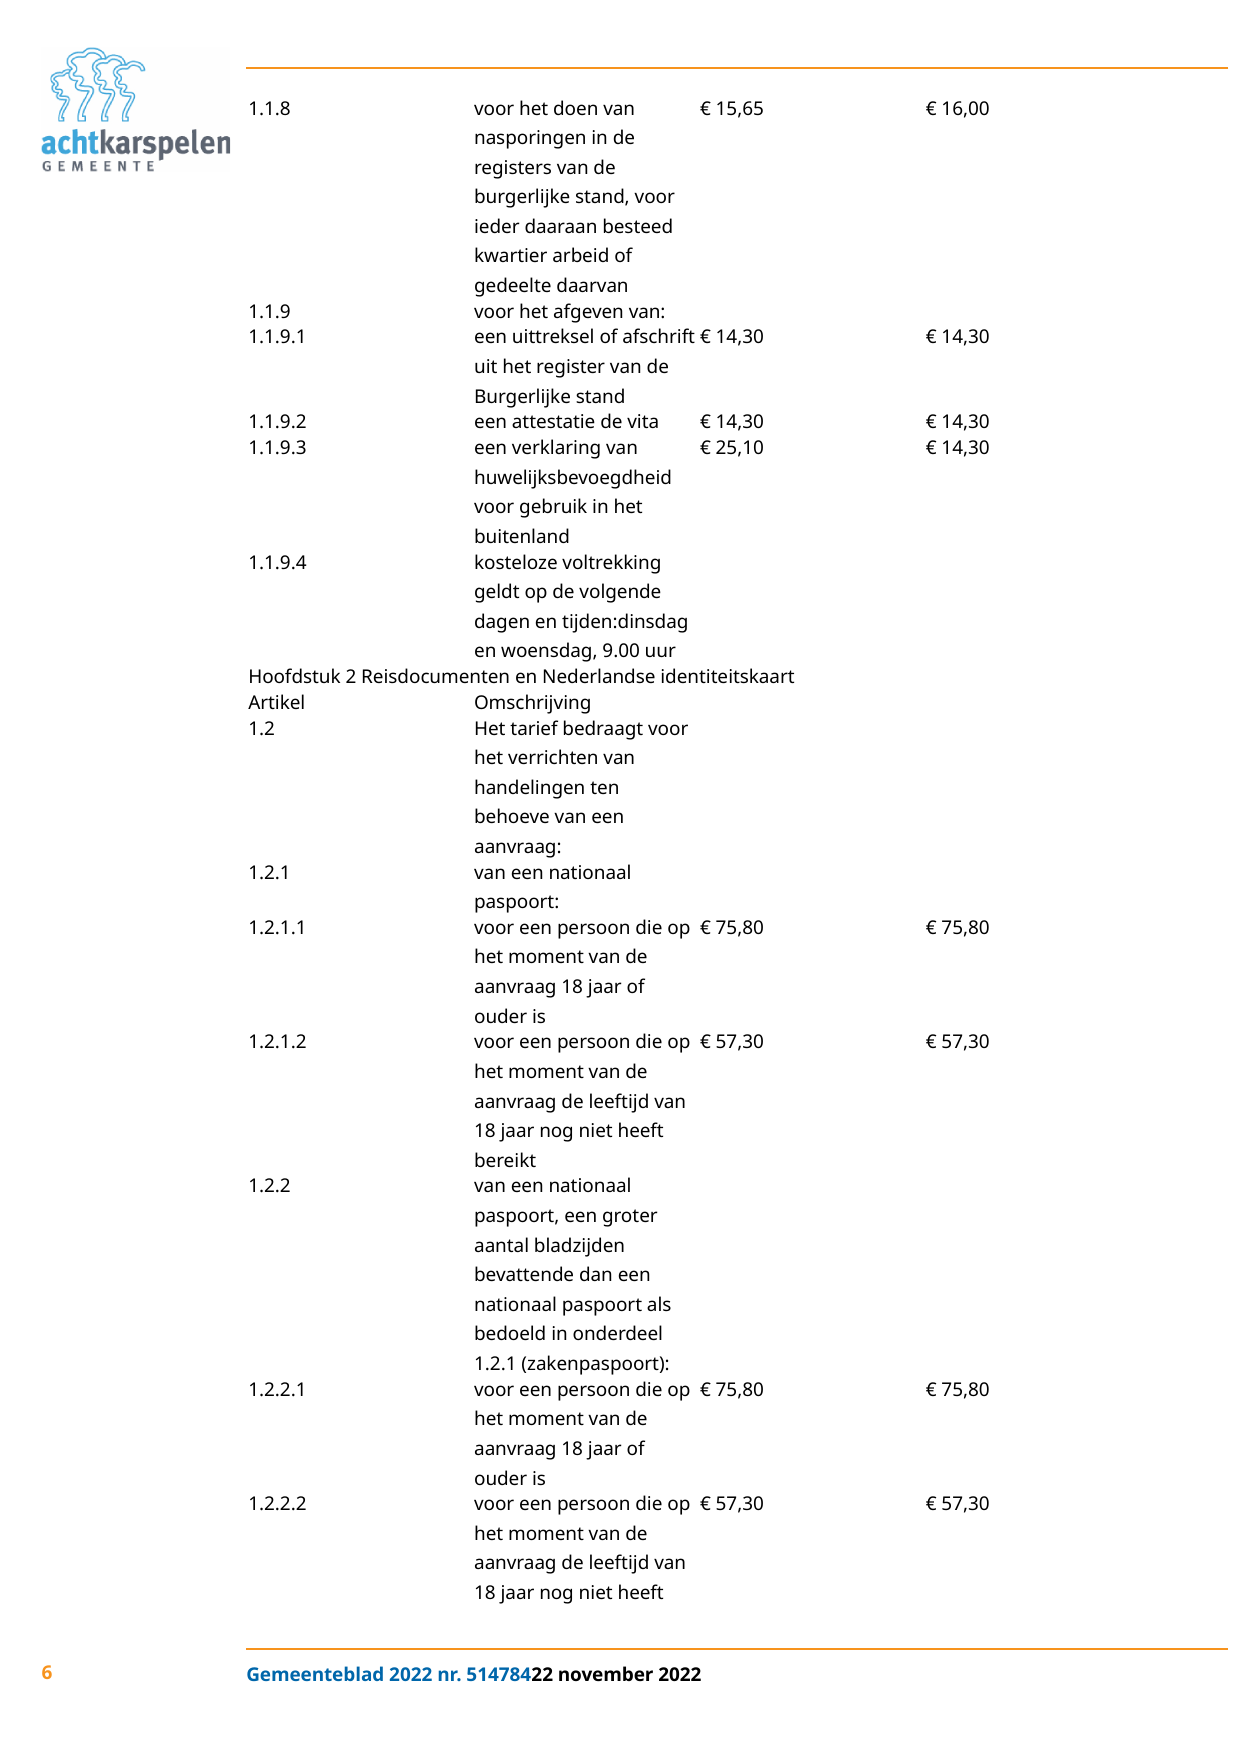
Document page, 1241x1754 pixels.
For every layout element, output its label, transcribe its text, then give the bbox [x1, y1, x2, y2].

table_cell 1.1.9.2 [248, 409, 474, 434]
table_cell voor een persoon die op het moment van de aanvraag de leeftijd van 18 jaar nog niet heeft [474, 1490, 700, 1605]
table_cell 1.2.2.2 [248, 1490, 474, 1605]
table_cell kosteloze voltrekking geldt op de volgende dagen en tijden:dinsdag en woensdag, 9.00 uur [474, 549, 700, 663]
table_cell € 75,80 [700, 914, 926, 1029]
table_cell Het tarief bedraagt voor het verrichten van handelingen ten behoeve van een aanvraag: [474, 715, 700, 859]
table_cell € 14,30 [700, 324, 926, 409]
table_cell € 14,30 [700, 409, 926, 434]
table_cell 1.1.9.3 [248, 434, 474, 549]
table_cell [700, 859, 926, 914]
table_cell 1.2 [248, 715, 474, 859]
table_cell [700, 715, 926, 859]
table_cell [700, 1173, 926, 1376]
table_cell [926, 298, 1152, 324]
picture [41, 47, 231, 172]
table_cell 1.1.9 [248, 298, 474, 324]
table_cell € 57,30 [926, 1490, 1152, 1605]
table_cell 1.2.2 [248, 1173, 474, 1376]
table_cell € 14,30 [926, 409, 1152, 434]
table_cell € 75,80 [926, 914, 1152, 1029]
table_cell 1.2.1.2 [248, 1029, 474, 1173]
table_cell € 57,30 [700, 1029, 926, 1173]
table_cell voor het afgeven van: [474, 298, 700, 324]
table_cell € 57,30 [700, 1490, 926, 1605]
table_cell voor een persoon die op het moment van de aanvraag 18 jaar of ouder is [474, 914, 700, 1029]
table_cell een verklaring van huwelijksbevoegdheid voor gebruik in het buitenland [474, 434, 700, 549]
table_cell € 14,30 [926, 434, 1152, 549]
table_cell [700, 549, 926, 663]
table_cell van een nationaal paspoort: [474, 859, 700, 914]
table_cell een uittreksel of afschrift uit het register van de Burgerlijke stand [474, 324, 700, 409]
table_cell € 75,80 [700, 1376, 926, 1490]
table_cell [926, 689, 1152, 715]
table_cell [926, 549, 1152, 663]
table_cell € 75,80 [926, 1376, 1152, 1490]
table_cell Artikel [248, 689, 474, 715]
table_cell € 16,00 [926, 95, 1152, 298]
table_cell € 14,30 [926, 324, 1152, 409]
table_cell [926, 859, 1152, 914]
table_cell een attestatie de vita [474, 409, 700, 434]
table_cell [700, 689, 926, 715]
table_cell Hoofdstuk 2 Reisdocumenten en Nederlandse identiteitskaart [248, 663, 1152, 689]
table_cell 1.1.9.1 [248, 324, 474, 409]
table_cell 1.2.2.1 [248, 1376, 474, 1490]
table_cell [926, 1173, 1152, 1376]
table_cell 1.1.9.4 [248, 549, 474, 663]
table_cell 1.1.8 [248, 95, 474, 298]
table_cell 1.2.1.1 [248, 914, 474, 1029]
table_cell 1.2.1 [248, 859, 474, 914]
table_cell € 15,65 [700, 95, 926, 298]
table_cell € 25,10 [700, 434, 926, 549]
table_cell voor het doen van nasporingen in de registers van de burgerlijke stand, voor ieder daaraan besteed kwartier arbeid of gedeelte daarvan [474, 95, 700, 298]
table_cell [700, 298, 926, 324]
table_cell € 57,30 [926, 1029, 1152, 1173]
table_cell voor een persoon die op het moment van de aanvraag de leeftijd van 18 jaar nog niet heeft bereikt [474, 1029, 700, 1173]
table_cell voor een persoon die op het moment van de aanvraag 18 jaar of ouder is [474, 1376, 700, 1490]
table_cell [926, 715, 1152, 859]
table_cell van een nationaal paspoort, een groter aantal bladzijden bevattende dan een nationaal paspoort als bedoeld in onderdeel 1.2.1 (zakenpaspoort): [474, 1173, 700, 1376]
table_cell Omschrijving [474, 689, 700, 715]
